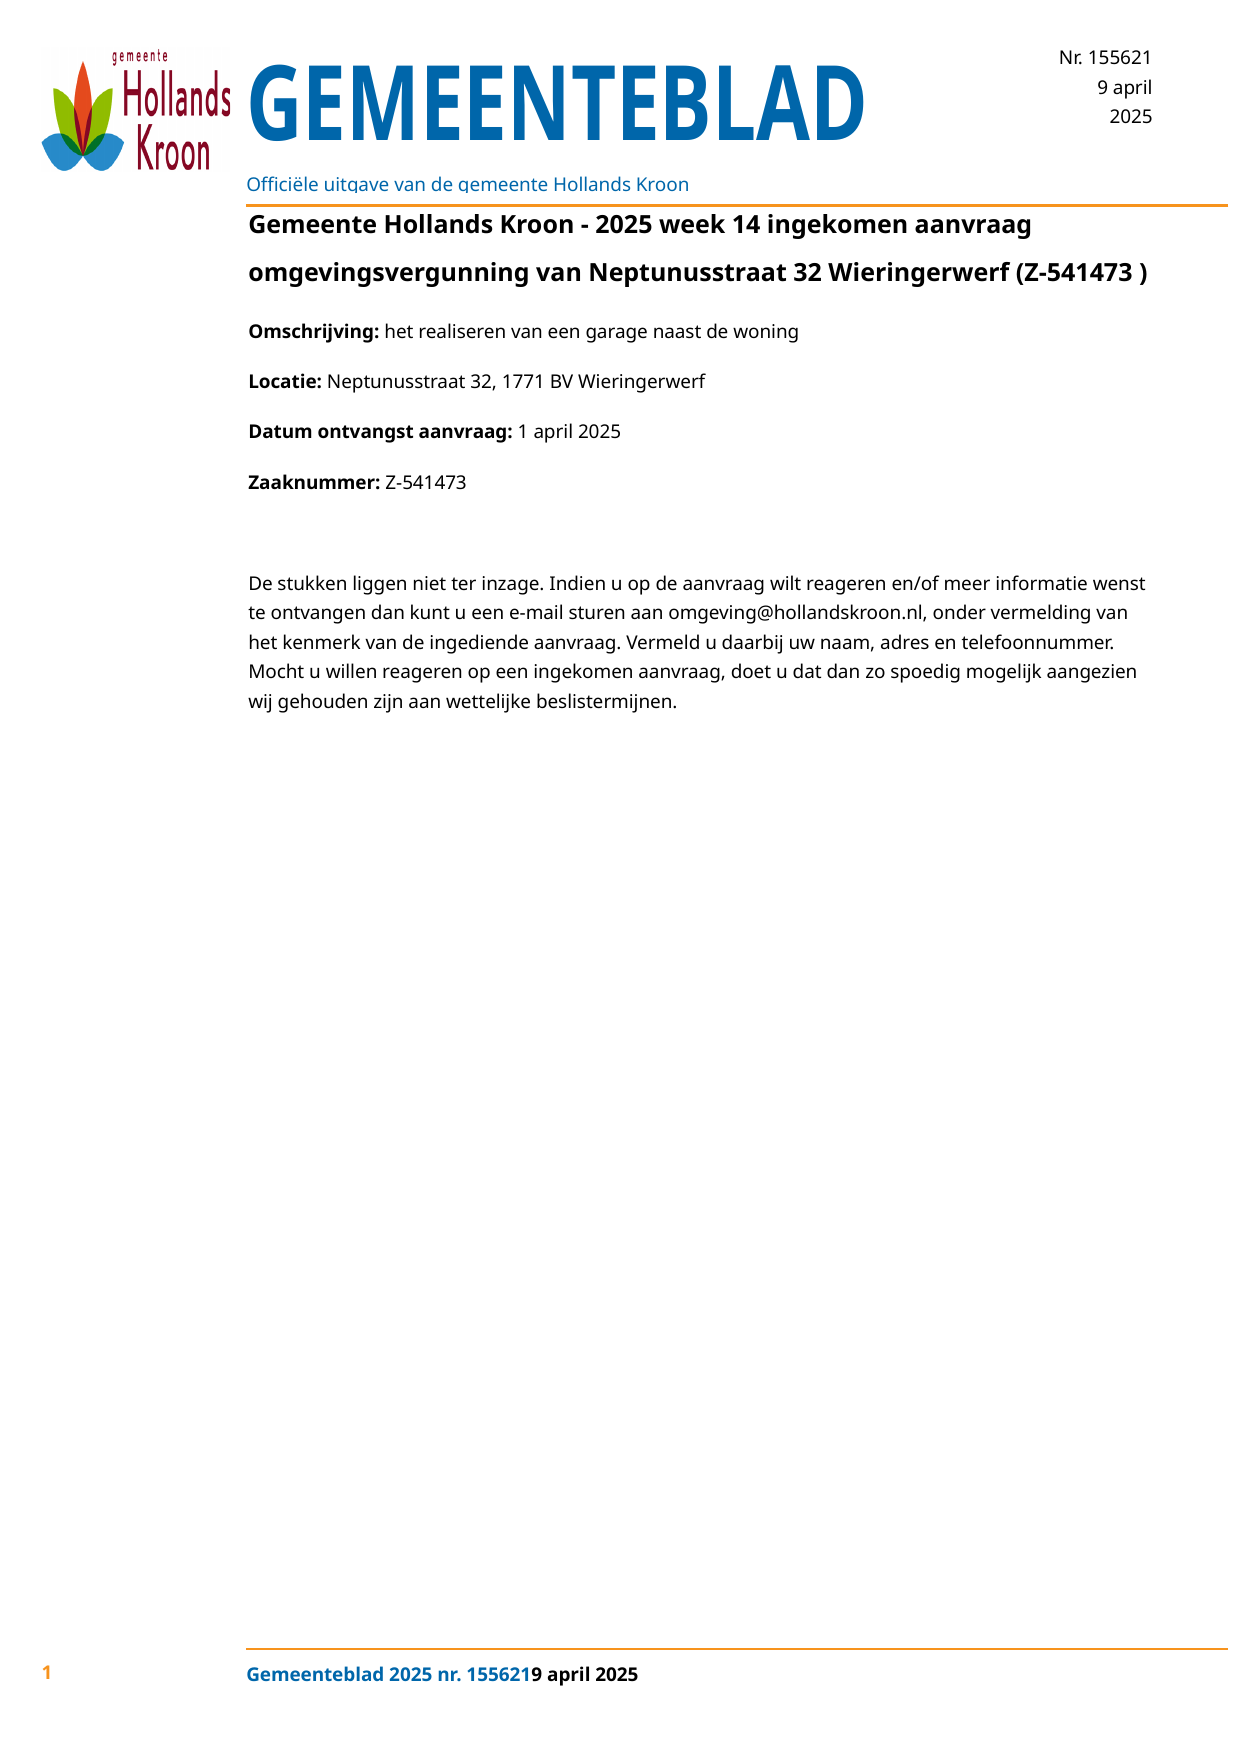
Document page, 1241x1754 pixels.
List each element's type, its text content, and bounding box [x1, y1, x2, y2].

text Gemeente Hollands Kroon - 2025 week 14 ingekomen aanvraag omgevingsvergunning van Neptunusstraat 32 Wieringerwerf (Z-541473 ) [248, 207, 1152, 288]
text De stukken liggen niet ter inzage. Indien u op de aanvraag wilt reageren en/of meer informatie wenst te ontvangen dan kunt u een e-mail sturen aan omgeving@hollandskroon.nl, onder vermelding van het kenmerk van de ingediende aanvraag. Vermeld u daarbij uw naam, adres en telefoonnummer. Mocht u willen reageren op een ingekomen aanvraag, doet u dat dan zo spoedig mogelijk aangezien wij gehouden zijn aan wettelijke beslistermijnen. [248, 570, 1152, 714]
text Omschrijving: het realiseren van een garage naast de woning [248, 318, 1152, 344]
text Locatie: Neptunusstraat 32, 1771 BV Wieringerwerf [248, 368, 1152, 394]
text Zaaknummer: Z-541473 [248, 469, 1152, 495]
picture [41, 47, 231, 172]
text Datum ontvangst aanvraag: 1 april 2025 [248, 419, 1152, 444]
